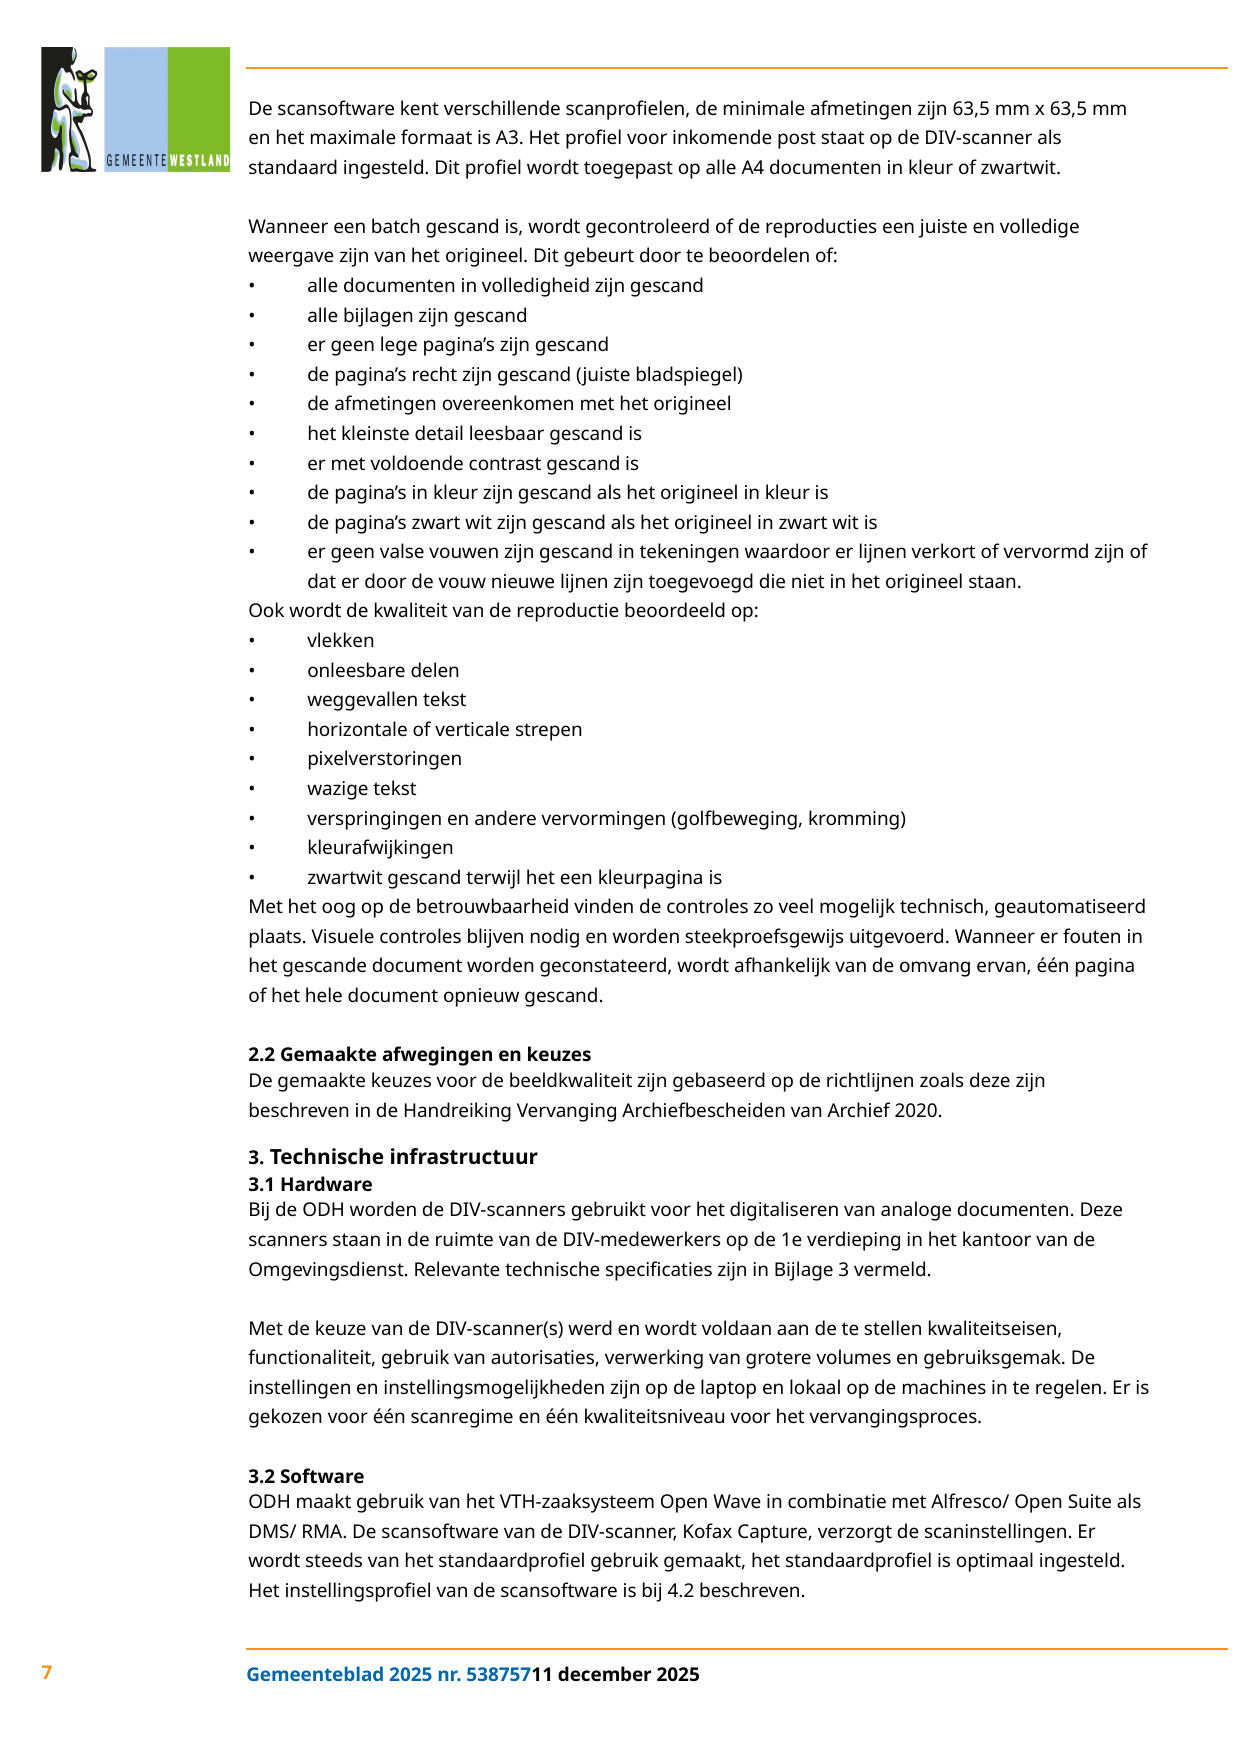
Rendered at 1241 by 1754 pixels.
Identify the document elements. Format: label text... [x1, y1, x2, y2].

text 3.1 Hardware [248, 1171, 1152, 1197]
text 3.2 Software [248, 1463, 1152, 1488]
text 2.2 Gemaakte afwegingen en keuzes [248, 1041, 1152, 1067]
list de pagina’s in kleur zijn gescand als het origineel in kleur is [248, 479, 1152, 505]
text ODH maakt gebruik van het VTH-zaaksysteem Open Wave in combinatie met Alfresco/ Open Suite als DMS/ RMA. De scansoftware van de DIV-scanner, Kofax Capture, verzorgt de scaninstellingen. Er wordt steeds van het standaardprofiel gebruik gemaakt, het standaardprofiel is optimaal ingesteld. Het instellingsprofiel van de scansoftware is bij 4.2 beschreven. [248, 1488, 1152, 1603]
list er geen valse vouwen zijn gescand in tekeningen waardoor er lijnen verkort of vervormd zijn of dat er door de vouw nieuwe lijnen zijn toegevoegd die niet in het origineel staan. [248, 538, 1152, 594]
picture [41, 47, 231, 172]
list zwartwit gescand terwijl het een kleurpagina is [248, 864, 1152, 890]
list vlekken [248, 627, 1152, 653]
list onleesbare delen [248, 657, 1152, 683]
list kleurafwijkingen [248, 834, 1152, 860]
list wazige tekst [248, 775, 1152, 801]
text Wanneer een batch gescand is, wordt gecontroleerd of de reproducties een juiste en volledige weergave zijn van het origineel. Dit gebeurt door te beoordelen of: [248, 213, 1152, 268]
text De scansoftware kent verschillende scanprofielen, de minimale afmetingen zijn 63,5 mm x 63,5 mm en het maximale formaat is A3. Het profiel voor inkomende post staat op de DIV-scanner als standaard ingesteld. Dit profiel wordt toegepast op alle A4 documenten in kleur of zwartwit. [248, 95, 1152, 180]
list de pagina’s zwart wit zijn gescand als het origineel in zwart wit is [248, 509, 1152, 535]
text De gemaakte keuzes voor de beeldkwaliteit zijn gebaseerd op de richtlijnen zoals deze zijn beschreven in de Handreiking Vervanging Archiefbescheiden van Archief 2020. [248, 1067, 1152, 1122]
list horizontale of verticale strepen [248, 716, 1152, 742]
text 3. Technische infrastructuur [248, 1142, 1152, 1171]
list er met voldoende contrast gescand is [248, 450, 1152, 476]
list er geen lege pagina’s zijn gescand [248, 331, 1152, 357]
list pixelverstoringen [248, 746, 1152, 771]
list de afmetingen overeenkomen met het origineel [248, 391, 1152, 416]
text Met het oog op de betrouwbaarheid vinden de controles zo veel mogelijk technisch, geautomatiseerd plaats. Visuele controles blijven nodig en worden steekproefsgewijs uitgevoerd. Wanneer er fouten in het gescande document worden geconstateerd, wordt afhankelijk van de omvang ervan, één pagina of het hele document opnieuw gescand. [248, 893, 1152, 1008]
text Met de keuze van de DIV-scanner(s) werd en wordt voldaan aan de te stellen kwaliteitseisen, functionaliteit, gebruik van autorisaties, verwerking van grotere volumes en gebruiksgemak. De instellingen en instellingsmogelijkheden zijn op de laptop en lokaal op de machines in te regelen. Er is gekozen voor één scanregime en één kwaliteitsniveau voor het vervangingsproces. [248, 1315, 1152, 1429]
list alle bijlagen zijn gescand [248, 302, 1152, 328]
list verspringingen en andere vervormingen (golfbeweging, kromming) [248, 805, 1152, 831]
list alle documenten in volledigheid zijn gescand [248, 272, 1152, 298]
text Bij de ODH worden de DIV-scanners gebruikt voor het digitaliseren van analoge documenten. Deze scanners staan in de ruimte van de DIV-medewerkers op de 1e verdieping in het kantoor van de Omgevingsdienst. Relevante technische specificaties zijn in Bijlage 3 vermeld. [248, 1197, 1152, 1281]
text Ook wordt de kwaliteit van de reproductie beoordeeld op: [248, 598, 1152, 623]
list weggevallen tekst [248, 686, 1152, 712]
list het kleinste detail leesbaar gescand is [248, 420, 1152, 446]
list de pagina’s recht zijn gescand (juiste bladspiegel) [248, 361, 1152, 387]
